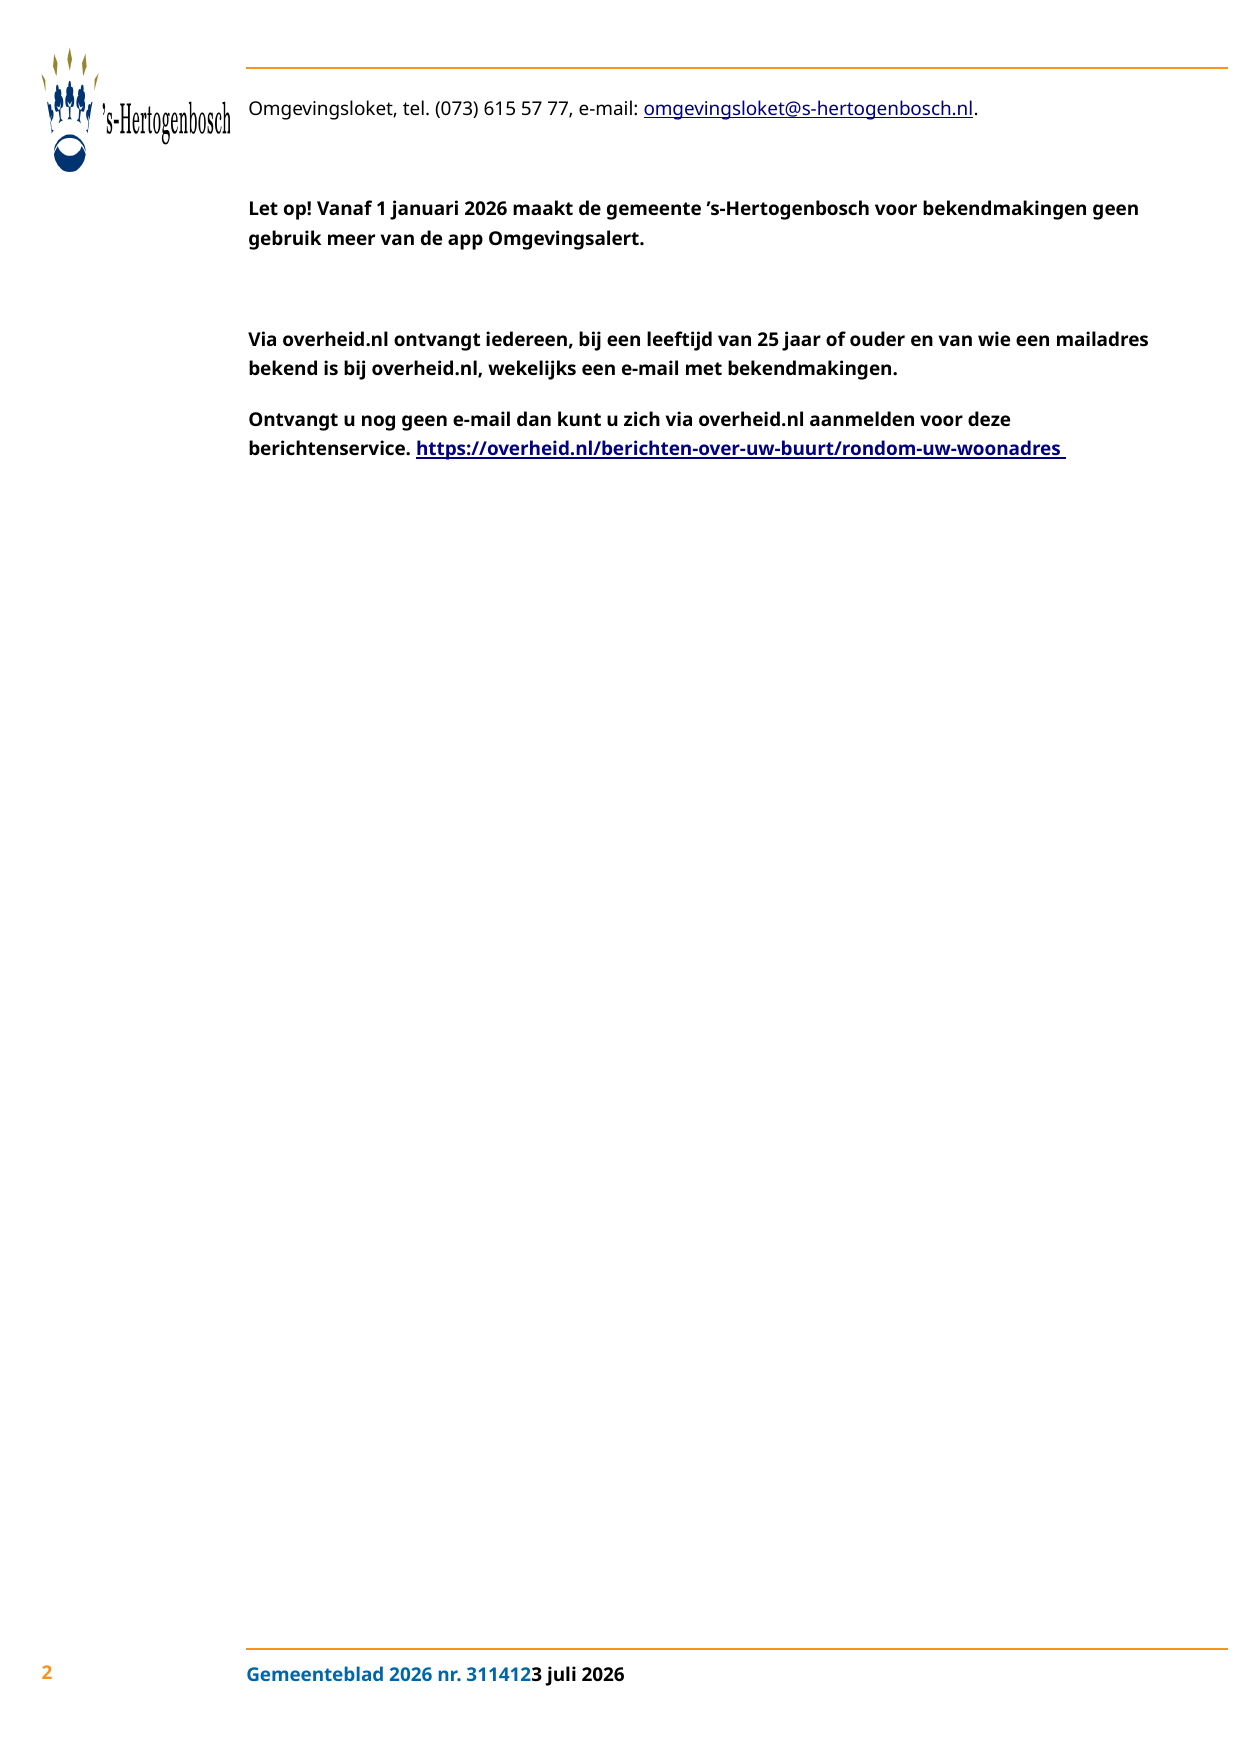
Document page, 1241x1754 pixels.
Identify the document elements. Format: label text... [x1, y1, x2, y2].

text Omgevingsloket, tel. (073) 615 57 77, e-mail: omgevingsloket@s-hertogenbosch.nl. [248, 95, 1152, 121]
text Via overheid.nl ontvangt iedereen, bij een leeftijd van 25 jaar of ouder en van wie een mailadres bekend is bij overheid.nl, wekelijks een e-mail met bekendmakingen. [248, 326, 1152, 381]
text Let op! Vanaf 1 januari 2026 maakt de gemeente ’s-Hertogenbosch voor bekendmakingen geen gebruik meer van de app Omgevingsalert. [248, 196, 1152, 251]
text Ontvangt u nog geen e-mail dan kunt u zich via overheid.nl aanmelden voor deze berichtenservice. https://overheid.nl/berichten-over-uw-buurt/rondom-uw-woonadres [248, 406, 1152, 461]
picture [41, 47, 231, 172]
